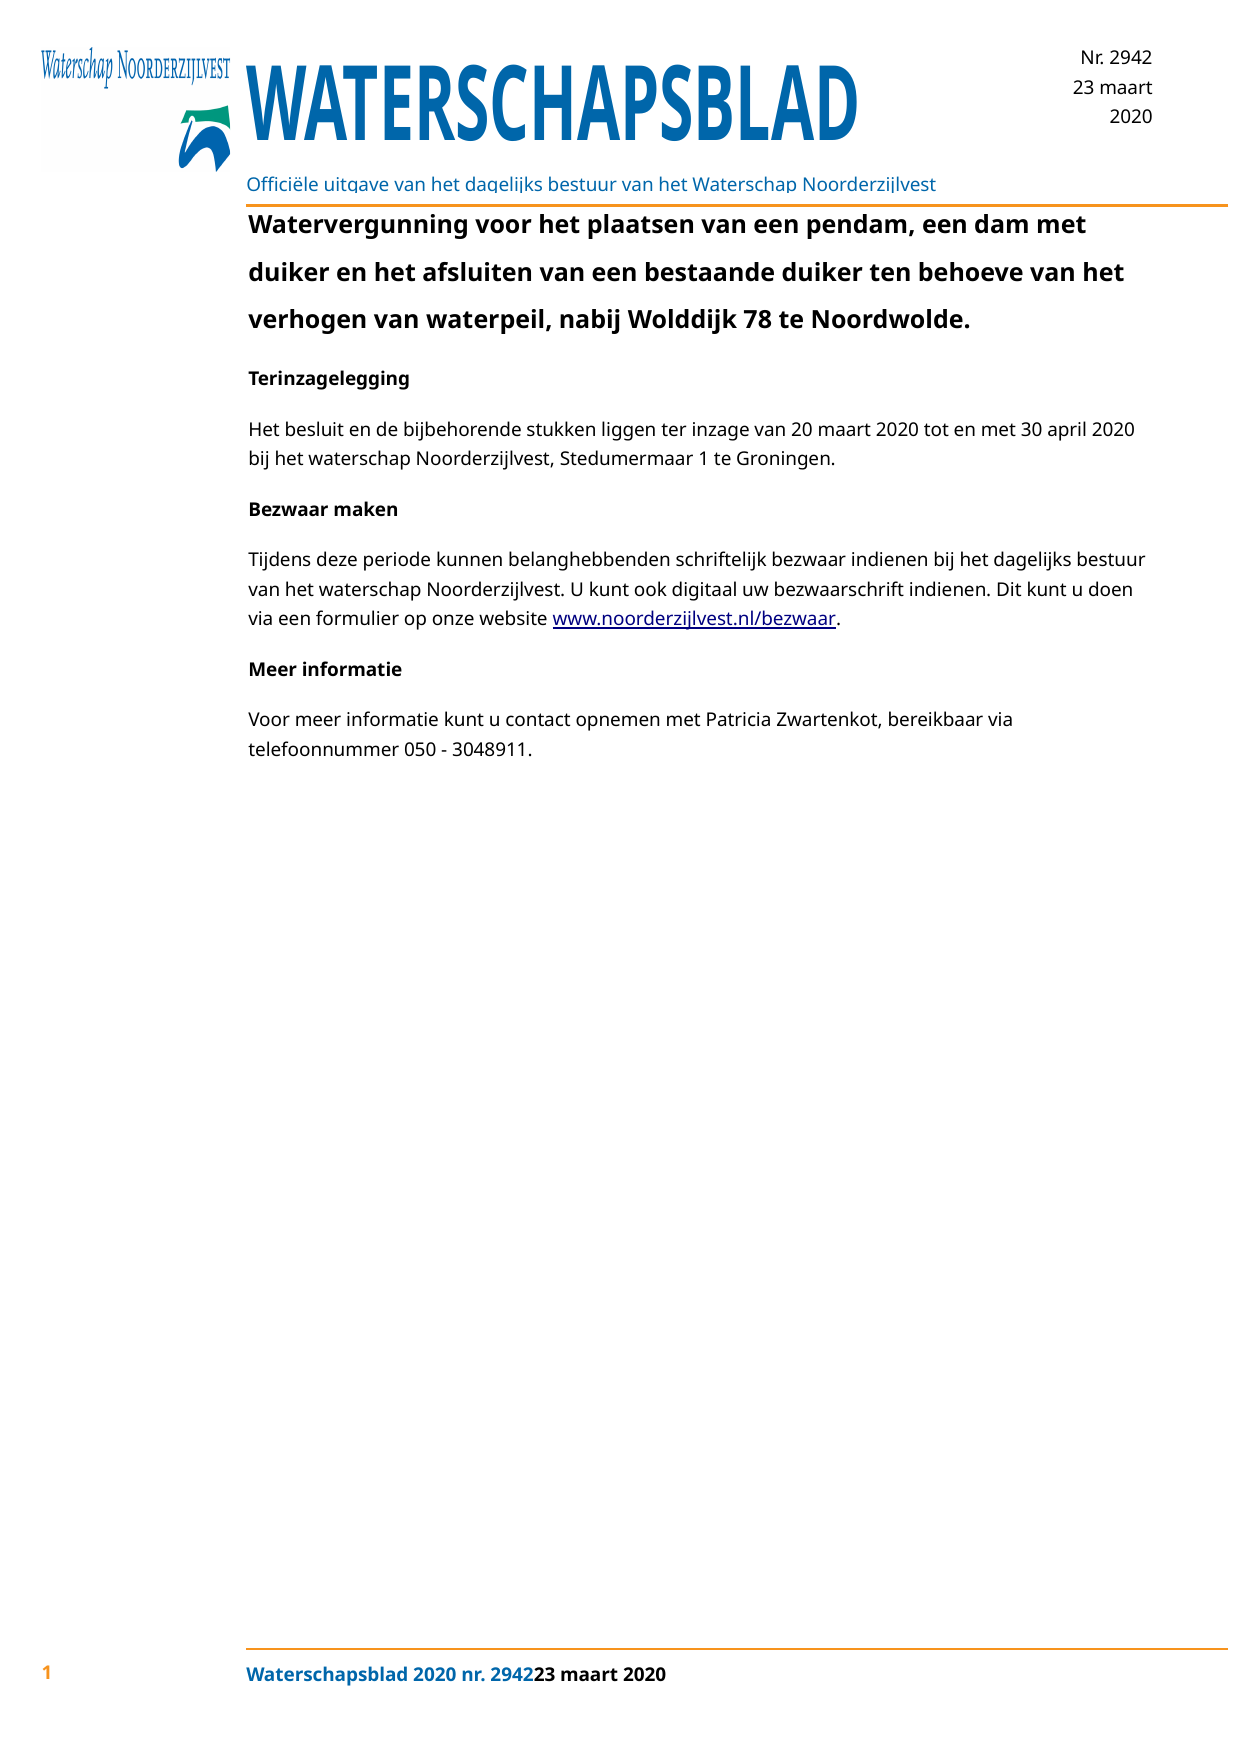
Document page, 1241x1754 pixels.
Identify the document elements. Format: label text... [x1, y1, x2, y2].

text Tijdens deze periode kunnen belanghebbenden schriftelijk bezwaar indienen bij het dagelijks bestuur van het waterschap Noorderzijlvest. U kunt ook digitaal uw bezwaarschrift indienen. Dit kunt u doen via een formulier op onze website www.noorderzijlvest.nl/bezwaar. [248, 546, 1152, 631]
picture [41, 47, 231, 172]
text Voor meer informatie kunt u contact opnemen met Patricia Zwartenkot, bereikbaar via telefoonnummer 050 - 3048911. [248, 706, 1152, 762]
text Meer informatie [248, 656, 1152, 682]
text Watervergunning voor het plaatsen van een pendam, een dam met duiker en het afsluiten van een bestaande duiker ten behoeve van het verhogen van waterpeil, nabij Wolddijk 78 te Noordwolde. [248, 207, 1152, 336]
text Terinzagelegging [248, 366, 1152, 391]
text Het besluit en de bijbehorende stukken liggen ter inzage van 20 maart 2020 tot en met 30 april 2020 bij het waterschap Noorderzijlvest, Stedumermaar 1 te Groningen. [248, 416, 1152, 471]
text Bezwaar maken [248, 496, 1152, 522]
